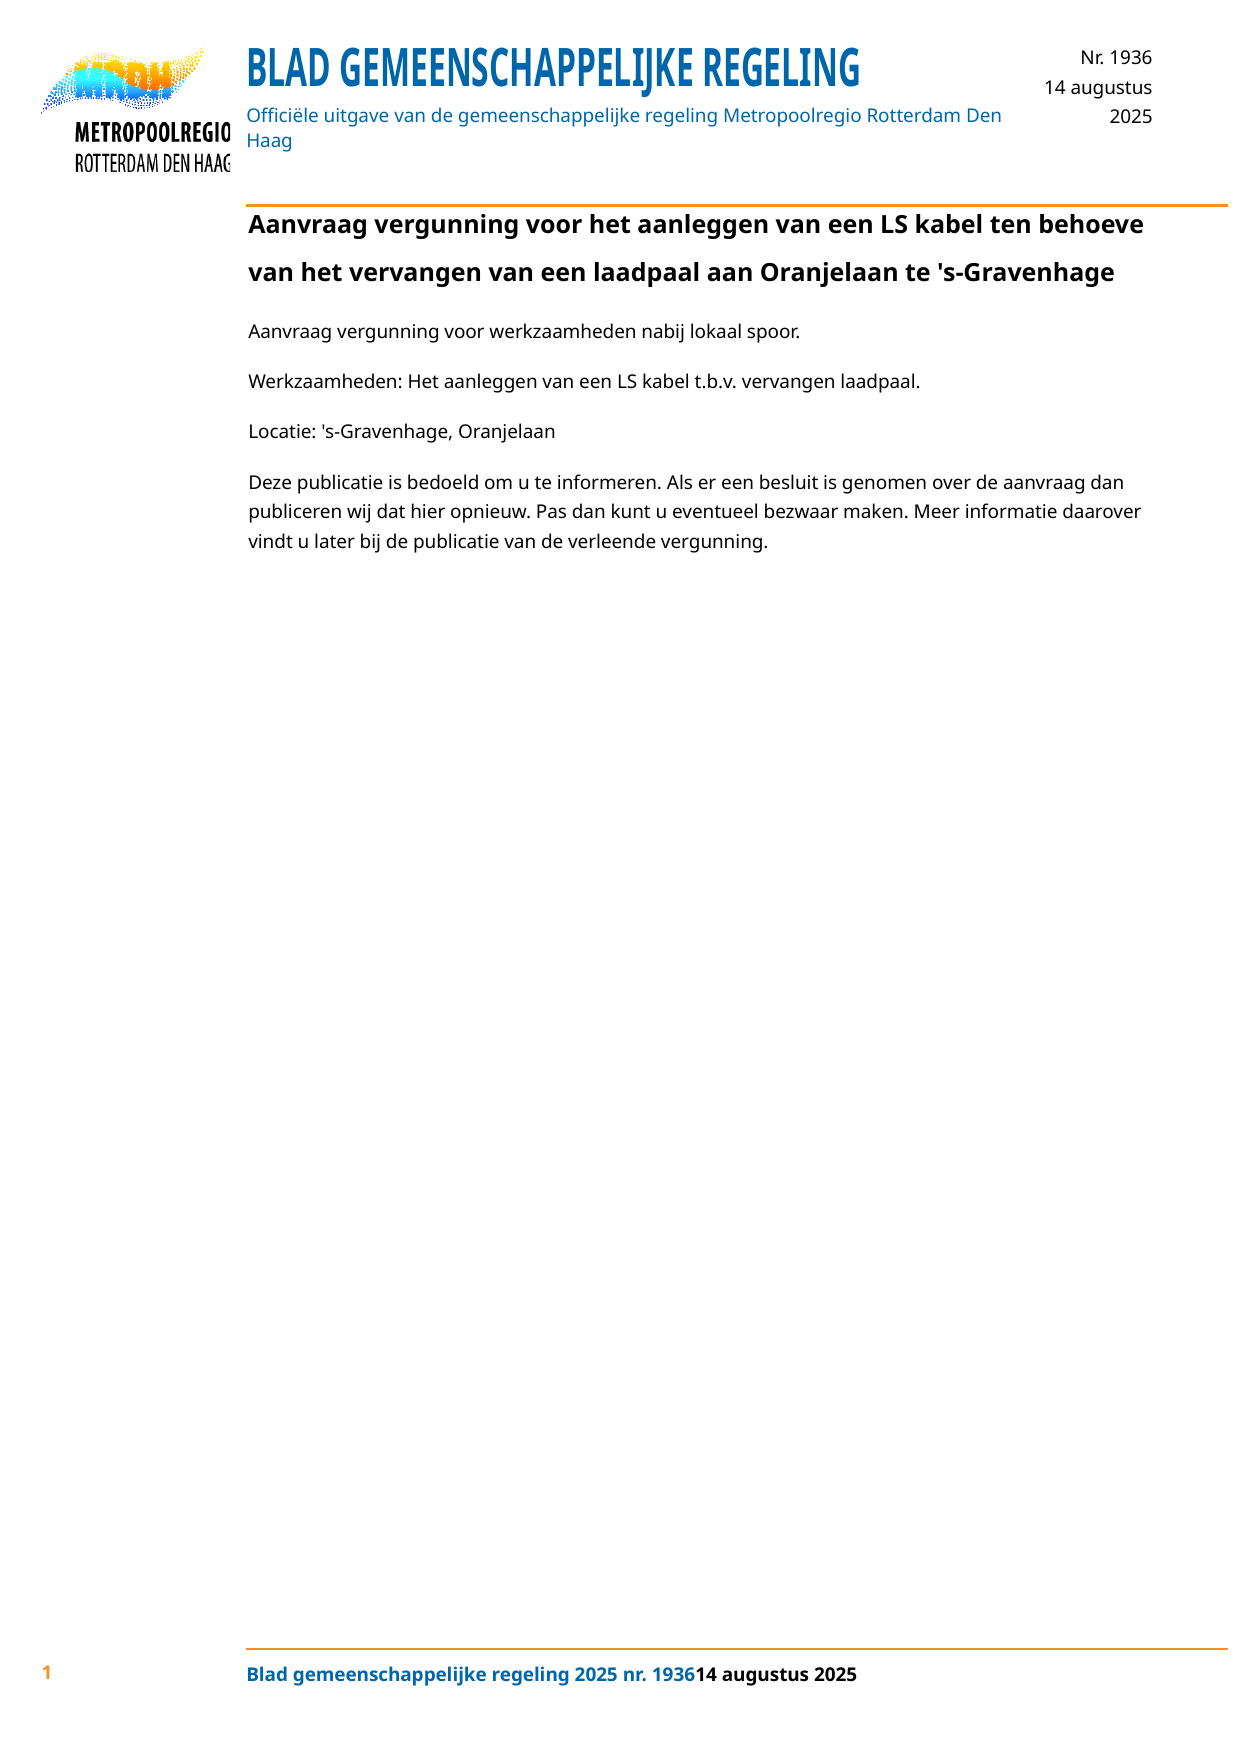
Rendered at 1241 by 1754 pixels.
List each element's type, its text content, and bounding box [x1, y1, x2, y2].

text Werkzaamheden: Het aanleggen van een LS kabel t.b.v. vervangen laadpaal. [248, 368, 1152, 394]
text Aanvraag vergunning voor het aanleggen van een LS kabel ten behoeve van het vervangen van een laadpaal aan Oranjelaan te 's-Gravenhage [248, 207, 1152, 288]
text Deze publicatie is bedoeld om u te informeren. Als er een besluit is genomen over de aanvraag dan publiceren wij dat hier opnieuw. Pas dan kunt u eventueel bezwaar maken. Meer informatie daarover vindt u later bij de publicatie van de verleende vergunning. [248, 469, 1152, 554]
picture [41, 47, 231, 172]
text Locatie: 's-Gravenhage, Oranjelaan [248, 419, 1152, 444]
text Aanvraag vergunning voor werkzaamheden nabij lokaal spoor. [248, 318, 1152, 344]
